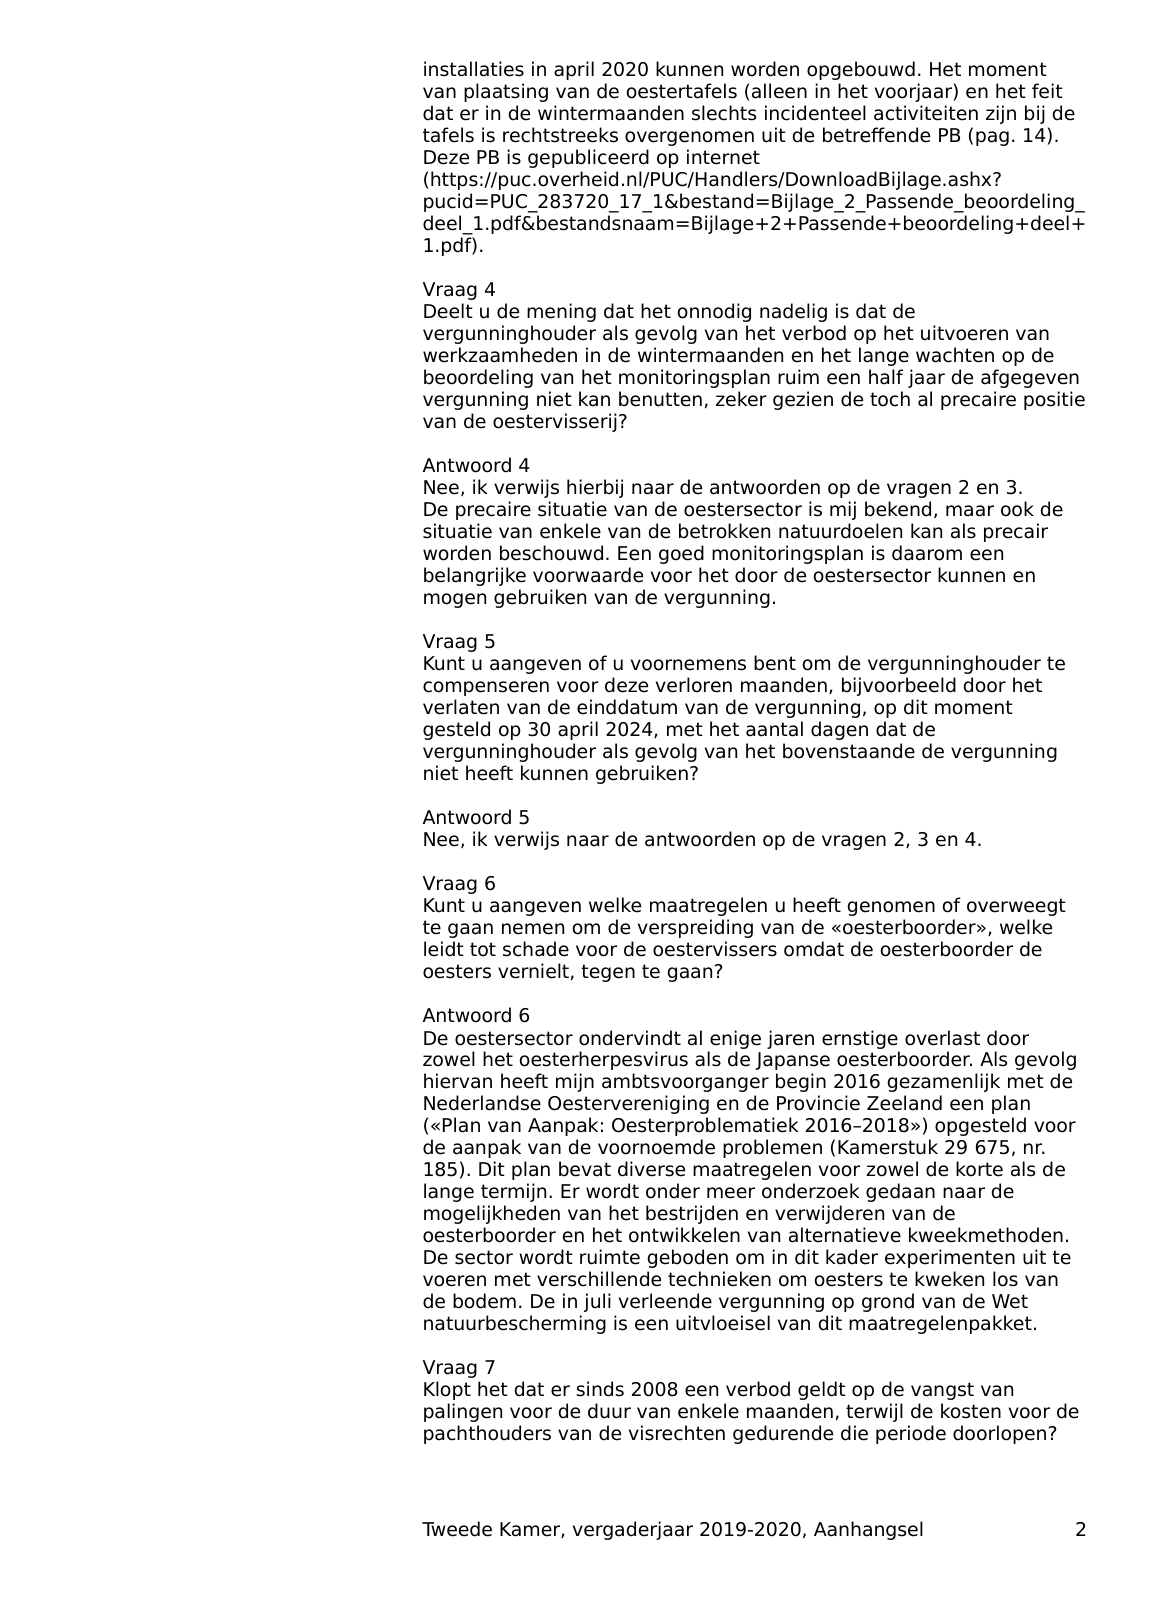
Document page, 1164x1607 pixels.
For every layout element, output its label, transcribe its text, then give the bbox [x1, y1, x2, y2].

text Nee, ik verwijs naar de antwoorden op de vragen 2, 3 en 4. [422, 829, 1087, 851]
text Antwoord 5 [422, 807, 1087, 829]
text De precaire situatie van de oestersector is mij bekend, maar ook de situatie van enkele van de betrokken natuurdoelen kan als precair worden beschouwd. Een goed monitoringsplan is daarom een belangrijke voorwaarde voor het door de oestersector kunnen en mogen gebruiken van de vergunning. [422, 499, 1087, 609]
text Klopt het dat er sinds 2008 een verbod geldt op de vangst van palingen voor de duur van enkele maanden, terwijl de kosten voor de pachthouders van de visrechten gedurende die periode doorlopen? [422, 1379, 1087, 1445]
text Deelt u de mening dat het onnodig nadelig is dat de vergunninghouder als gevolg van het verbod op het uitvoeren van werkzaamheden in de wintermaanden en het lange wachten op de beoordeling van het monitoringsplan ruim een half jaar de afgegeven vergunning niet kan benutten, zeker gezien de toch al precaire positie van de oestervisserij? [422, 301, 1087, 433]
text Vraag 6 [422, 873, 1087, 895]
text Vraag 7 [422, 1357, 1087, 1379]
text Antwoord 4 [422, 455, 1087, 477]
text Vraag 5 [422, 631, 1087, 653]
text De oestersector ondervindt al enige jaren ernstige overlast door zowel het oesterherpesvirus als de Japanse oesterboorder. Als gevolg hiervan heeft mijn ambtsvoorganger begin 2016 gezamenlijk met de Nederlandse Oestervereniging en de Provincie Zeeland een plan («Plan van Aanpak: Oesterproblematiek 2016–2018») opgesteld voor de aanpak van de voornoemde problemen (Kamerstuk 29 675, nr. 185). Dit plan bevat diverse maatregelen voor zowel de korte als de lange termijn. Er wordt onder meer onderzoek gedaan naar de mogelijkheden van het bestrijden en verwijderen van de oesterboorder en het ontwikkelen van alternatieve kweekmethoden. De sector wordt ruimte geboden om in dit kader experimenten uit te voeren met verschillende technieken om oesters te kweken los van de bodem. De in juli verleende vergunning op grond van de Wet natuurbescherming is een uitvloeisel van dit maatregelenpakket. [422, 1027, 1087, 1335]
text Nee, ik verwijs hierbij naar de antwoorden op de vragen 2 en 3. [422, 477, 1087, 499]
text installaties in april 2020 kunnen worden opgebouwd. Het moment van plaatsing van de oestertafels (alleen in het voorjaar) en het feit dat er in de wintermaanden slechts incidenteel activiteiten zijn bij de tafels is rechtstreeks overgenomen uit de betreffende PB (pag. 14). Deze PB is gepubliceerd op internet (https://puc.overheid.nl/PUC/Handlers/DownloadBijlage.ashx?pucid=PUC_283720_17_1&bestand=Bijlage_2_Passende_beoordeling_deel_1.pdf&bestandsnaam=Bijlage+2+Passende+beoordeling+deel+1.pdf). [422, 59, 1087, 257]
text Kunt u aangeven welke maatregelen u heeft genomen of overweegt te gaan nemen om de verspreiding van de «oesterboorder», welke leidt tot schade voor de oestervissers omdat de oesterboorder de oesters vernielt, tegen te gaan? [422, 895, 1087, 983]
text Vraag 4 [422, 279, 1087, 301]
text Antwoord 6 [422, 1005, 1087, 1027]
text Kunt u aangeven of u voornemens bent om de vergunninghouder te compenseren voor deze verloren maanden, bijvoorbeeld door het verlaten van de einddatum van de vergunning, op dit moment gesteld op 30 april 2024, met het aantal dagen dat de vergunninghouder als gevolg van het bovenstaande de vergunning niet heeft kunnen gebruiken? [422, 653, 1087, 785]
